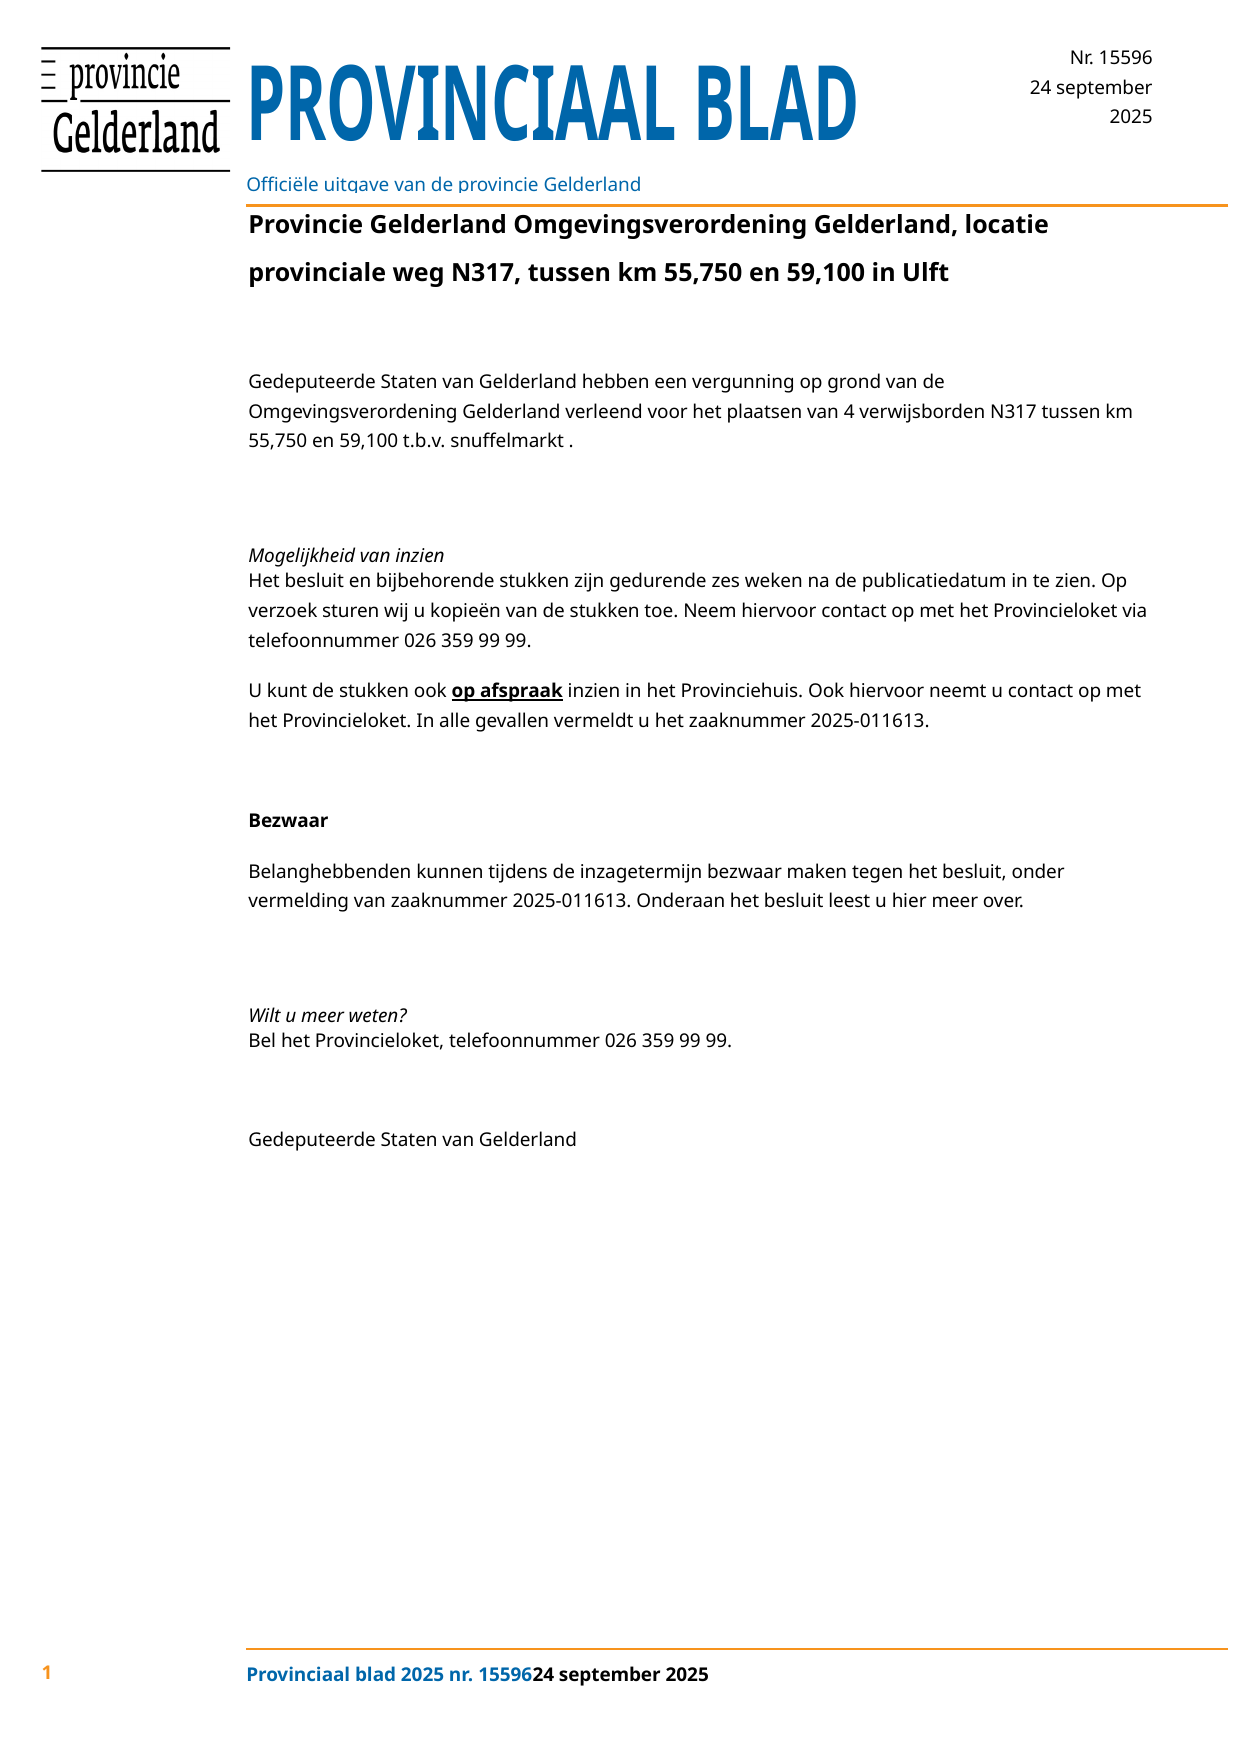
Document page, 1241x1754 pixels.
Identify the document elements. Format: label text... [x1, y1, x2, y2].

text Mogelijkheid van inzien [248, 542, 1152, 568]
text Gedeputeerde Staten van Gelderland [248, 1126, 1152, 1152]
text Provincie Gelderland Omgevingsverordening Gelderland, locatie provinciale weg N317, tussen km 55,750 en 59,100 in Ulft [248, 207, 1152, 288]
text Belanghebbenden kunnen tijdens de inzagetermijn bezwaar maken tegen het besluit, onder vermelding van zaaknummer 2025-011613. Onderaan het besluit leest u hier meer over. [248, 858, 1152, 913]
text Het besluit en bijbehorende stukken zijn gedurende zes weken na de publicatiedatum in te zien. Op verzoek sturen wij u kopieën van de stukken toe. Neem hiervoor contact op met het Provincieloket via telefoonnummer 026 359 99 99. [248, 568, 1152, 652]
text Bel het Provincieloket, telefoonnummer 026 359 99 99. [248, 1028, 1152, 1053]
text Gedeputeerde Staten van Gelderland hebben een vergunning op grond van de Omgevingsverordening Gelderland verleend voor het plaatsen van 4 verwijsborden N317 tussen km 55,750 en 59,100 t.b.v. snuffelmarkt . [248, 368, 1152, 453]
text U kunt de stukken ook op afspraak inzien in het Provinciehuis. Ook hiervoor neemt u contact op met het Provincieloket. In alle gevallen vermeldt u het zaaknummer 2025-011613. [248, 677, 1152, 732]
text Bezwaar [248, 808, 1152, 833]
picture [41, 47, 231, 172]
text Wilt u meer weten? [248, 1002, 1152, 1028]
